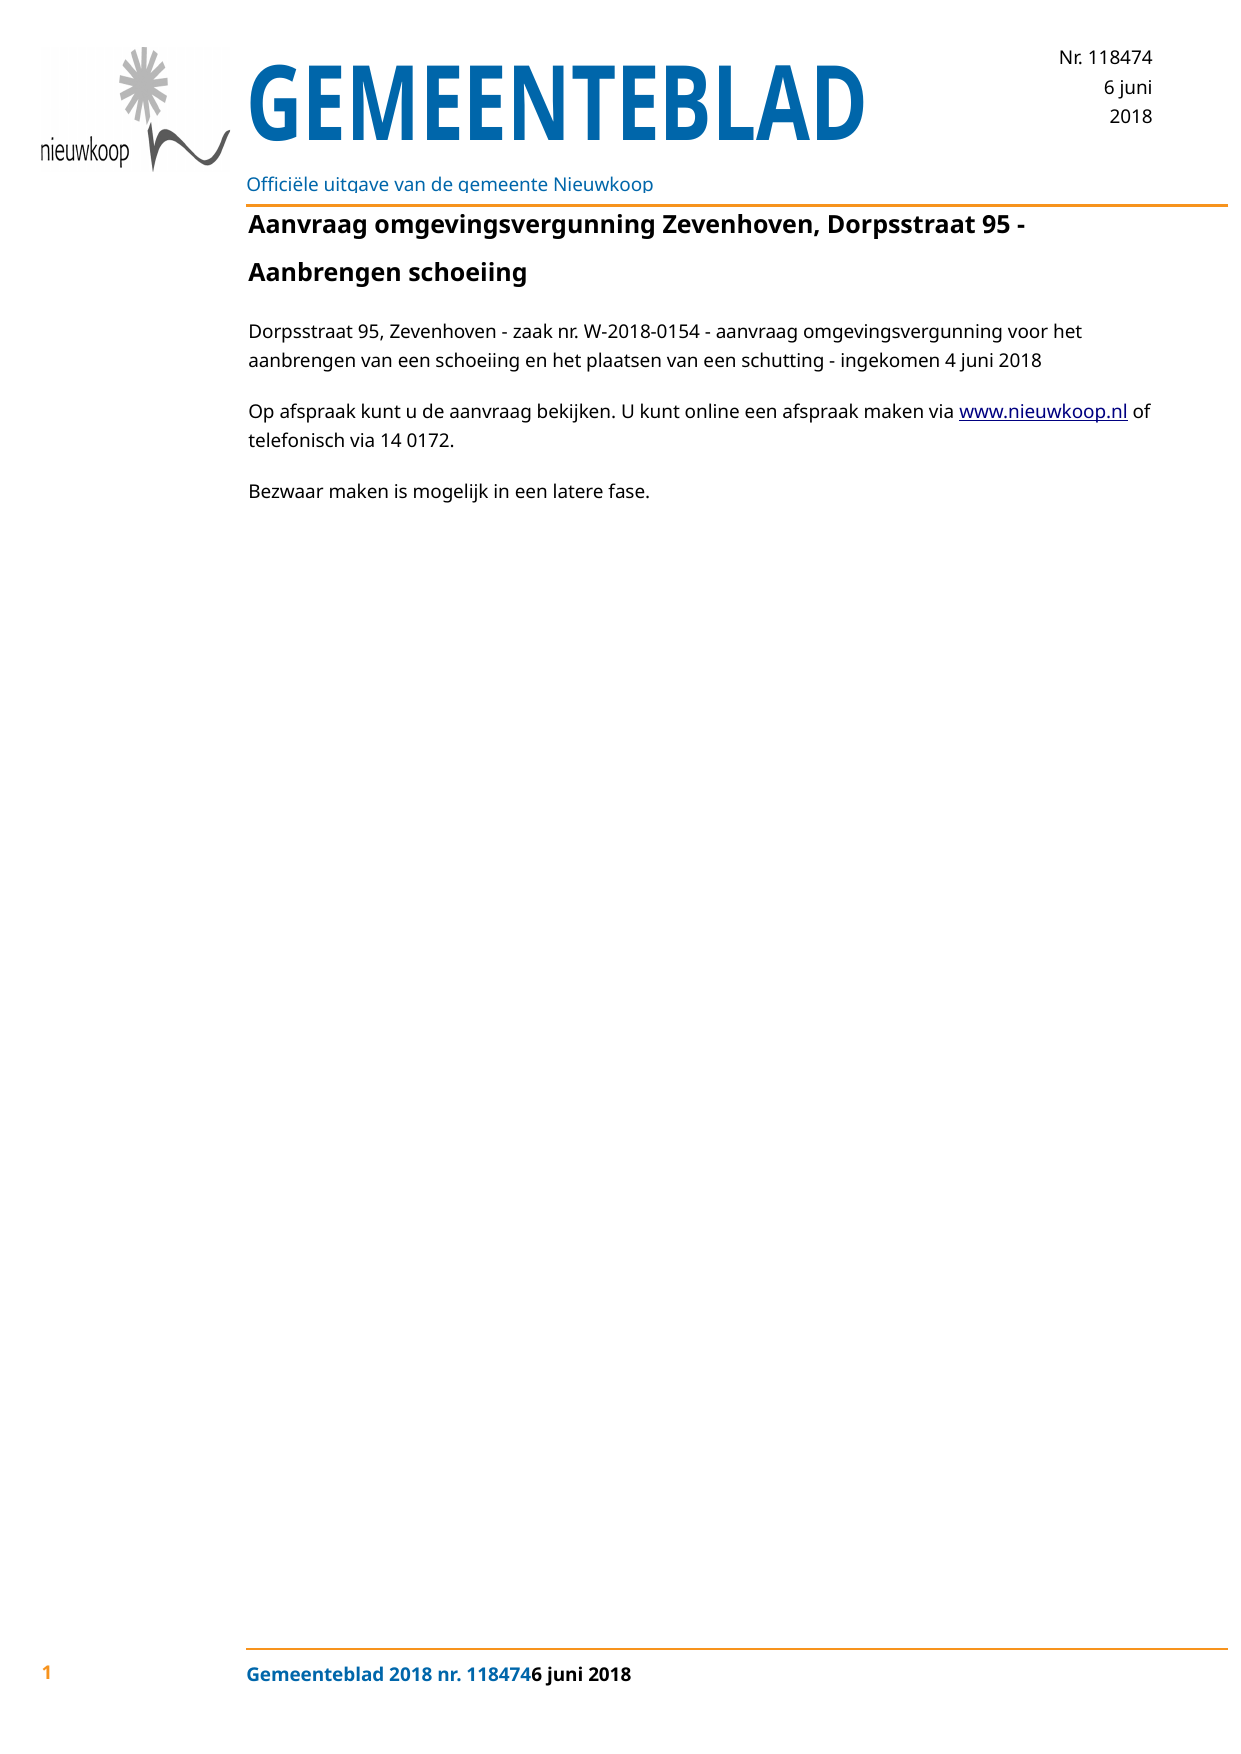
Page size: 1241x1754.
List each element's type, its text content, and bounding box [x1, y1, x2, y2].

text Dorpsstraat 95, Zevenhoven - zaak nr. W-2018-0154 - aanvraag omgevingsvergunning voor het aanbrengen van een schoeiing en het plaatsen van een schutting - ingekomen 4 juni 2018 [248, 318, 1152, 373]
text Op afspraak kunt u de aanvraag bekijken. U kunt online een afspraak maken via www.nieuwkoop.nl of telefonisch via 14 0172. [248, 398, 1152, 453]
picture [41, 47, 231, 172]
text Bezwaar maken is mogelijk in een latere fase. [248, 478, 1152, 504]
text Aanvraag omgevingsvergunning Zevenhoven, Dorpsstraat 95 - Aanbrengen schoeiing [248, 207, 1152, 288]
